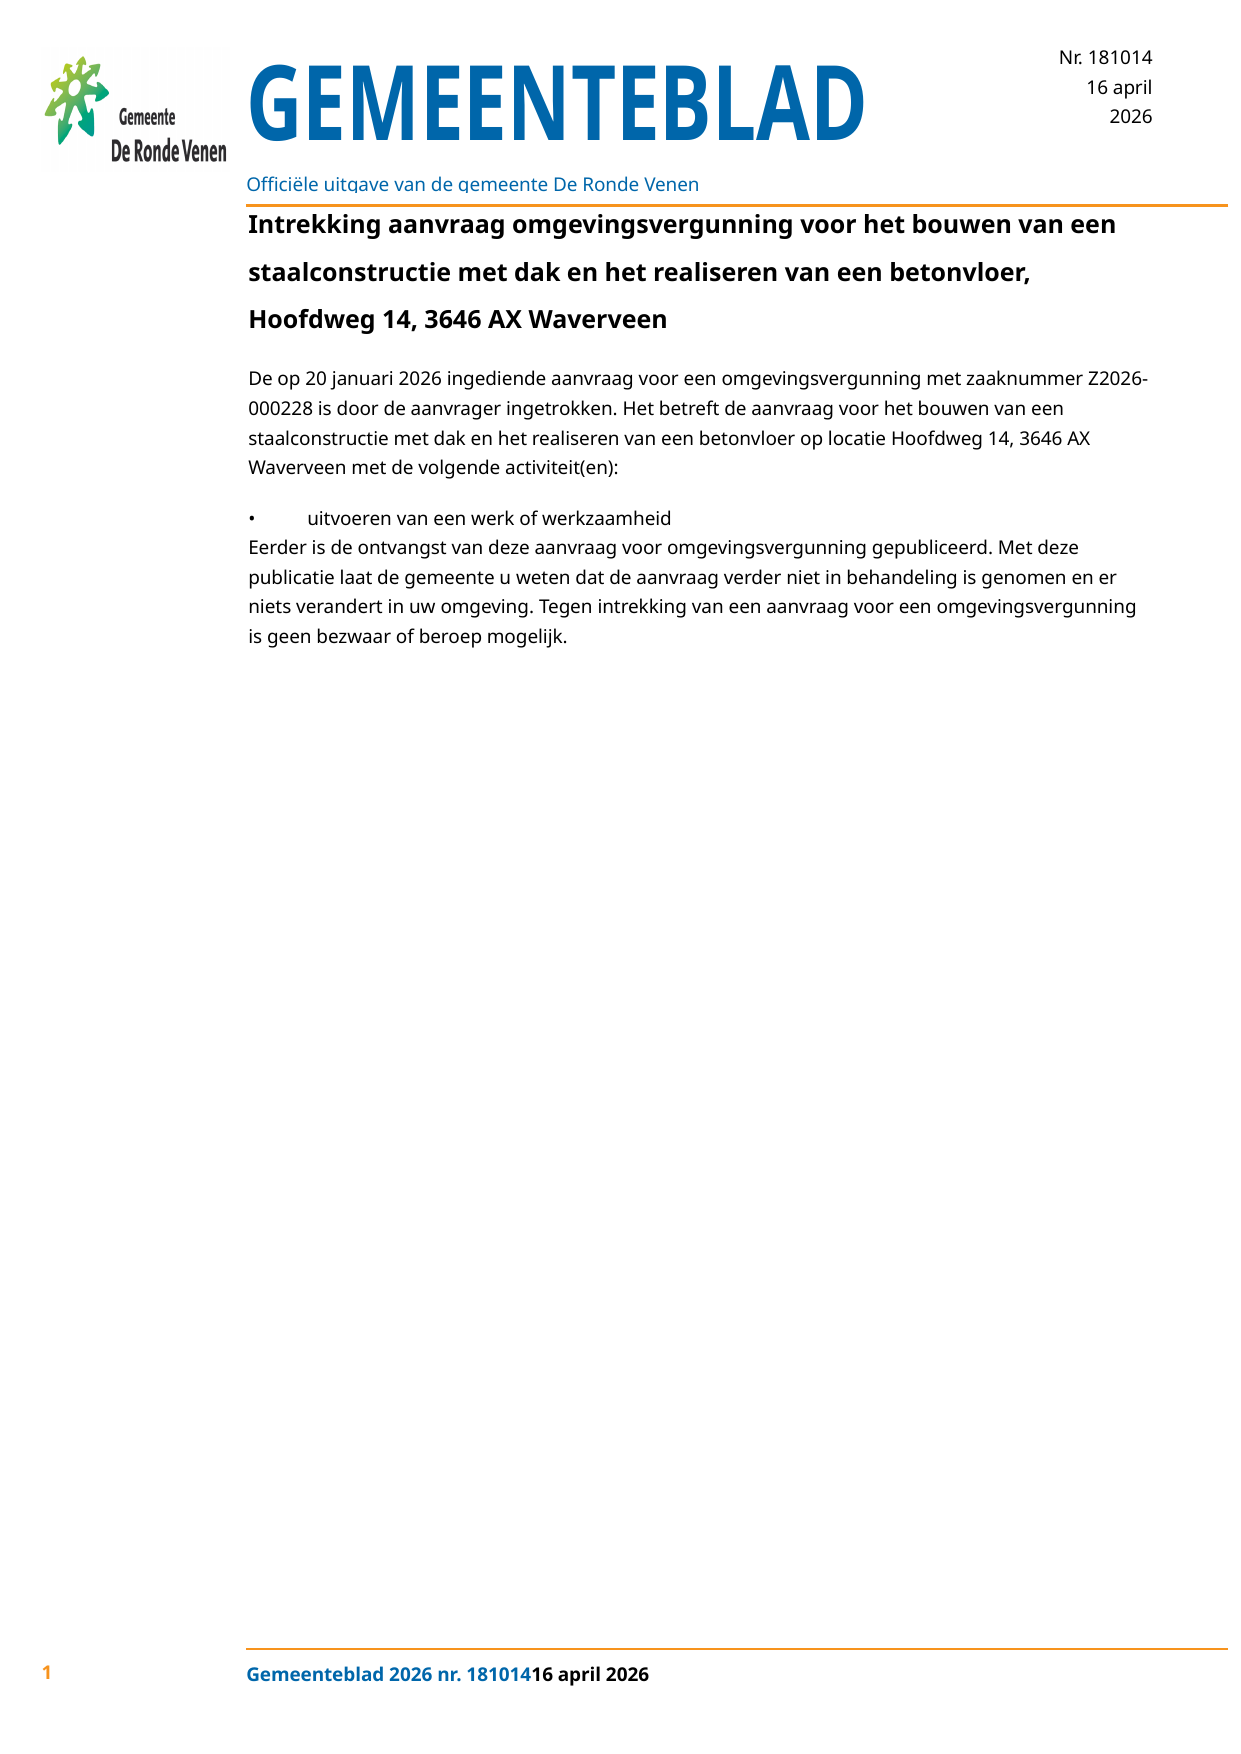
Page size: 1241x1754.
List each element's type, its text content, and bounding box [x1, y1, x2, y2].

text Eerder is de ontvangst van deze aanvraag voor omgevingsvergunning gepubliceerd. Met deze publicatie laat de gemeente u weten dat de aanvraag verder niet in behandeling is genomen en er niets verandert in uw omgeving. Tegen intrekking van een aanvraag voor een omgevingsvergunning is geen bezwaar of beroep mogelijk. [248, 534, 1152, 649]
list uitvoeren van een werk of werkzaamheid [248, 505, 1152, 530]
picture [41, 47, 231, 172]
text De op 20 januari 2026 ingediende aanvraag voor een omgevingsvergunning met zaaknummer Z2026-000228 is door de aanvrager ingetrokken. Het betreft de aanvraag voor het bouwen van een staalconstructie met dak en het realiseren van een betonvloer op locatie Hoofdweg 14, 3646 AX Waverveen met de volgende activiteit(en): [248, 366, 1152, 480]
text Intrekking aanvraag omgevingsvergunning voor het bouwen van een staalconstructie met dak en het realiseren van een betonvloer, Hoofdweg 14, 3646 AX Waverveen [248, 207, 1152, 336]
